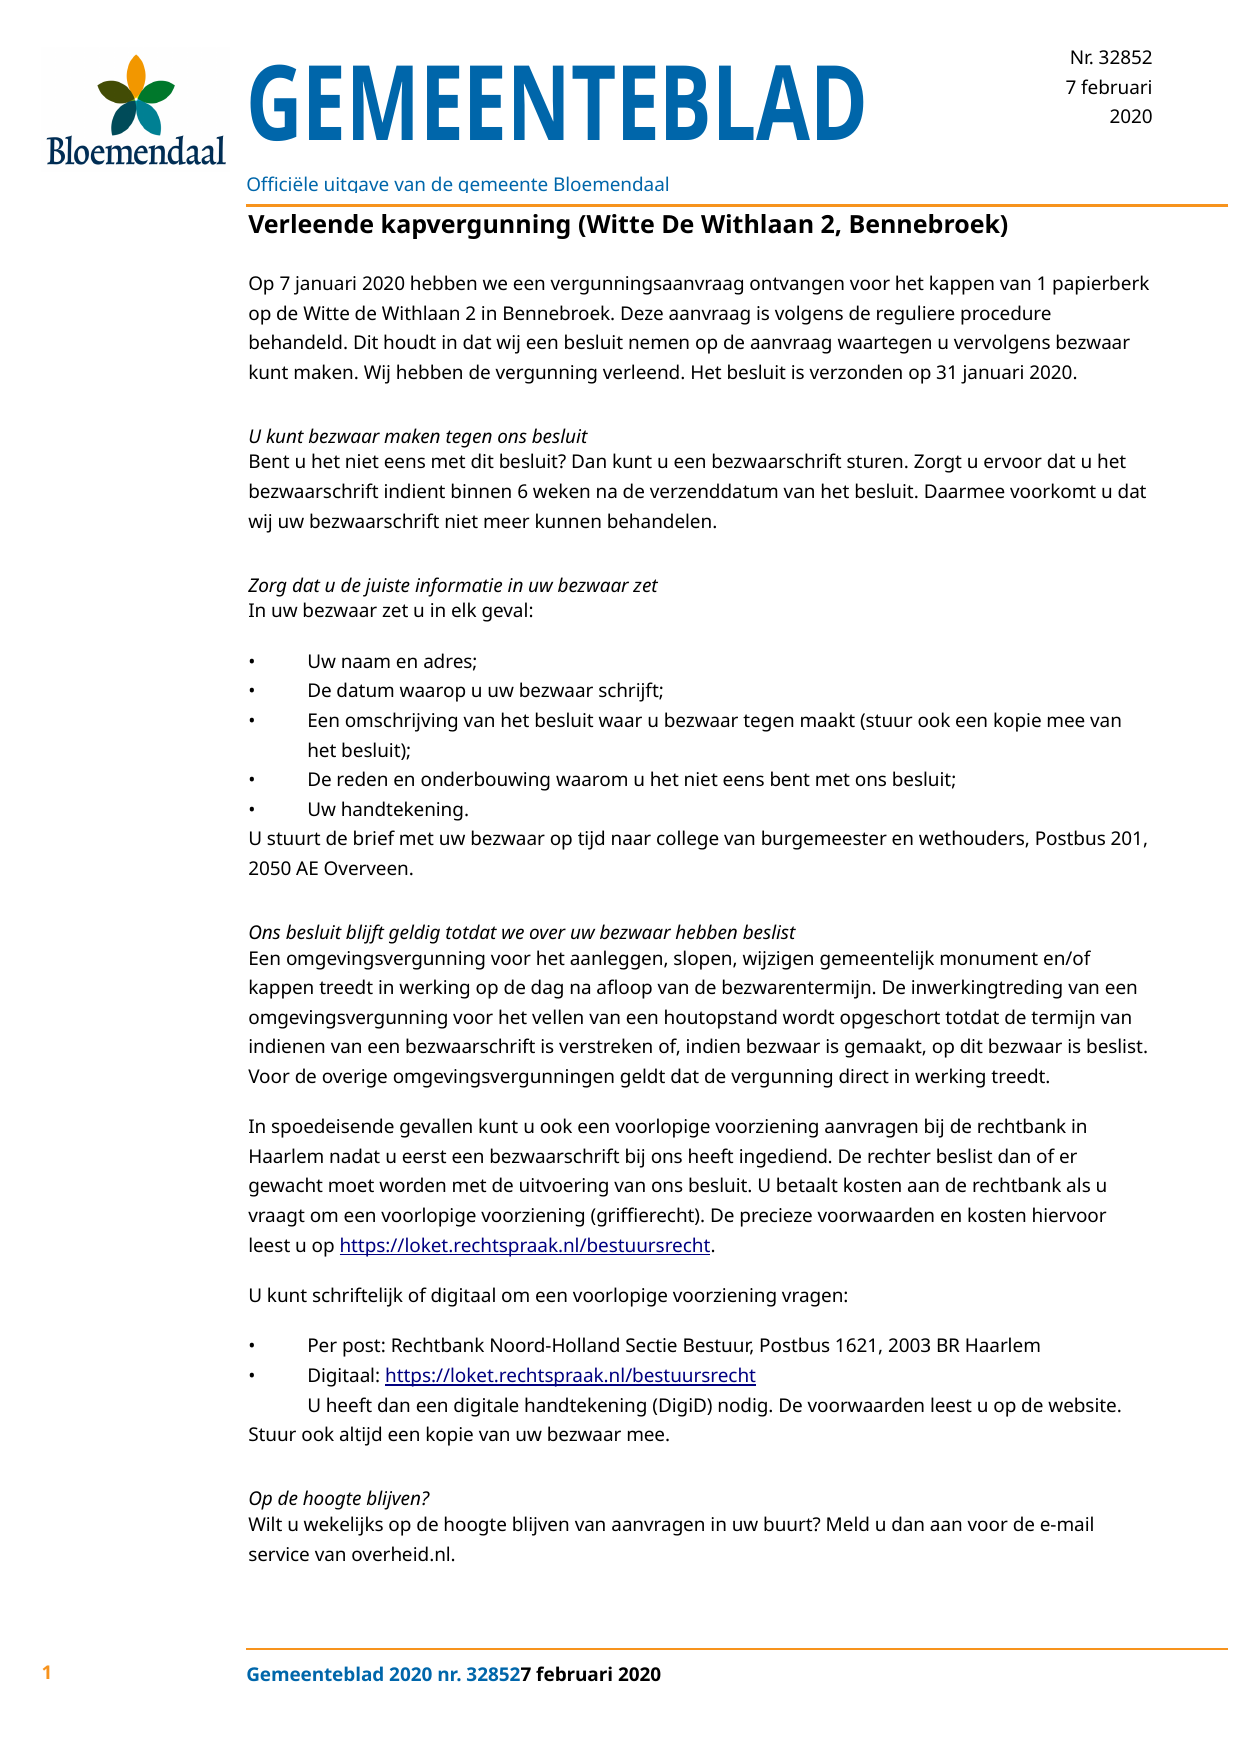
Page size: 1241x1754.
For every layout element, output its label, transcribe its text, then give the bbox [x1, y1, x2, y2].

text Bent u het niet eens met dit besluit? Dan kunt u een bezwaarschrift sturen. Zorgt u ervoor dat u het bezwaarschrift indient binnen 6 weken na de verzenddatum van het besluit. Daarmee voorkomt u dat wij uw bezwaarschrift niet meer kunnen behandelen. [248, 449, 1152, 534]
text Wilt u wekelijks op de hoogte blijven van aanvragen in uw buurt? Meld u dan aan voor de e-mail service van overheid.nl. [248, 1511, 1152, 1566]
list Digitaal: https://loket.rechtspraak.nl/bestuursrecht [248, 1362, 1152, 1388]
list Per post: Rechtbank Noord-Holland Sectie Bestuur, Postbus 1621, 2003 BR Haarlem [248, 1333, 1152, 1358]
text Stuur ook altijd een kopie van uw bezwaar mee. [248, 1421, 1152, 1447]
list Een omschrijving van het besluit waar u bezwaar tegen maakt (stuur ook een kopie mee van het besluit); [248, 707, 1152, 762]
text In uw bezwaar zet u in elk geval: [248, 598, 1152, 623]
text U stuurt de brief met uw bezwaar op tijd naar college van burgemeester en wethouders, Postbus 201, 2050 AE Overveen. [248, 826, 1152, 881]
text Op 7 januari 2020 hebben we een vergunningsaanvraag ontvangen voor het kappen van 1 papierberk op de Witte de Withlaan 2 in Bennebroek. Deze aanvraag is volgens de reguliere procedure behandeld. Dit houdt in dat wij een besluit nemen op de aanvraag waartegen u vervolgens bezwaar kunt maken. Wij hebben de vergunning verleend. Het besluit is verzonden op 31 januari 2020. [248, 270, 1152, 385]
list Uw naam en adres; [248, 648, 1152, 674]
text Een omgevingsvergunning voor het aanleggen, slopen, wijzigen gemeentelijk monument en/of kappen treedt in werking op de dag na afloop van de bezwarentermijn. De inwerkingtreding van een omgevingsvergunning voor het vellen van een houtopstand wordt opgeschort totdat de termijn van indienen van een bezwaarschrift is verstreken of, indien bezwaar is gemaakt, op dit bezwaar is beslist. Voor de overige omgevingsvergunningen geldt dat de vergunning direct in werking treedt. [248, 945, 1152, 1089]
text Ons besluit blijft geldig totdat we over uw bezwaar hebben beslist [248, 919, 1152, 945]
text Op de hoogte blijven? [248, 1485, 1152, 1511]
text U kunt bezwaar maken tegen ons besluit [248, 423, 1152, 449]
list Uw handtekening. [248, 796, 1152, 822]
text Zorg dat u de juiste informatie in uw bezwaar zet [248, 572, 1152, 598]
text In spoedeisende gevallen kunt u ook een voorlopige voorziening aanvragen bij de rechtbank in Haarlem nadat u eerst een bezwaarschrift bij ons heeft ingediend. De rechter beslist dan of er gewacht moet worden met de uitvoering van ons besluit. U betaalt kosten aan de rechtbank als u vraagt om een voorlopige voorziening (griffierecht). De precieze voorwaarden en kosten hiervoor leest u op https://loket.rechtspraak.nl/bestuursrecht. [248, 1113, 1152, 1258]
text U kunt schriftelijk of digitaal om een voorlopige voorziening vragen: [248, 1282, 1152, 1308]
list U heeft dan een digitale handtekening (DigiD) nodig. De voorwaarden leest u op de website. [248, 1392, 1152, 1418]
list De datum waarop u uw bezwaar schrijft; [248, 678, 1152, 703]
list De reden en onderbouwing waarom u het niet eens bent met ons besluit; [248, 766, 1152, 792]
picture [41, 47, 231, 172]
text Verleende kapvergunning (Witte De Withlaan 2, Bennebroek) [248, 207, 1152, 241]
